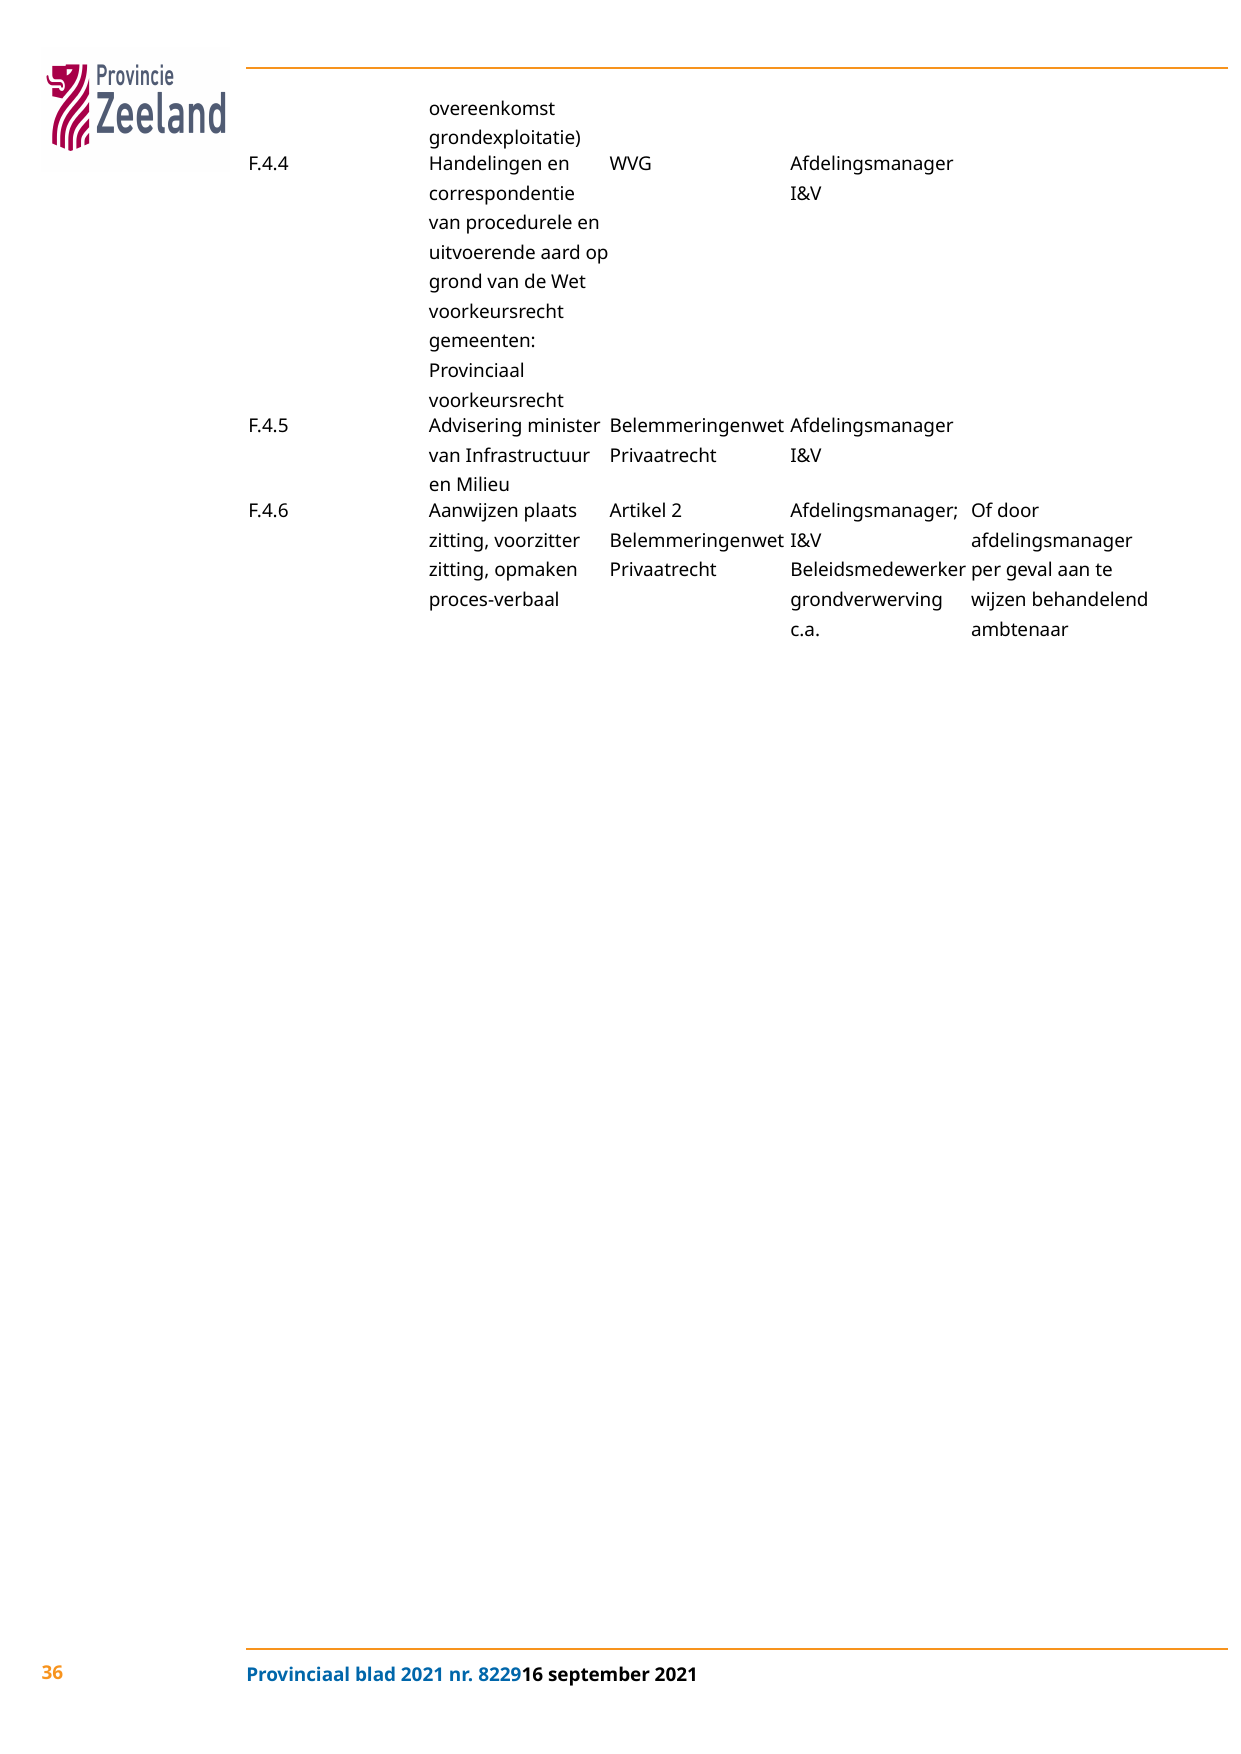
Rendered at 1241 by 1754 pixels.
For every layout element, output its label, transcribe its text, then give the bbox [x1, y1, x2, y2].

table_cell Afdelingsmanager; I&V Beleidsmedewerker grondverwerving c.a. [790, 498, 971, 641]
table_cell WVG [609, 150, 790, 412]
table_cell F.4.4 [248, 150, 429, 412]
table_cell Afdelingsmanager I&V [790, 150, 971, 412]
table_cell [790, 95, 971, 150]
table_cell [248, 95, 429, 150]
table_cell Advisering minister van Infrastructuur en Milieu [429, 413, 609, 497]
table_cell Afdelingsmanager I&V [790, 413, 971, 497]
table_cell Aanwijzen plaats zitting, voorzitter zitting, opmaken proces-verbaal [429, 498, 609, 641]
table_cell [971, 413, 1152, 497]
table_cell F.4.6 [248, 498, 429, 641]
picture [41, 47, 231, 172]
table_cell overeenkomst grondexploitatie) [429, 95, 609, 150]
table_cell [971, 95, 1152, 150]
table_cell Artikel 2 Belemmeringenwet Privaatrecht [609, 498, 790, 641]
table_cell Handelingen en correspondentie van procedurele en uitvoerende aard op grond van de Wet voorkeursrecht gemeenten: Provinciaal voorkeursrecht [429, 150, 609, 412]
table_cell Of door afdelingsmanager per geval aan te wijzen behandelend ambtenaar [971, 498, 1152, 641]
table_cell Belemmeringenwet Privaatrecht [609, 413, 790, 497]
table_cell [971, 150, 1152, 412]
table_cell F.4.5 [248, 413, 429, 497]
table_cell [609, 95, 790, 150]
